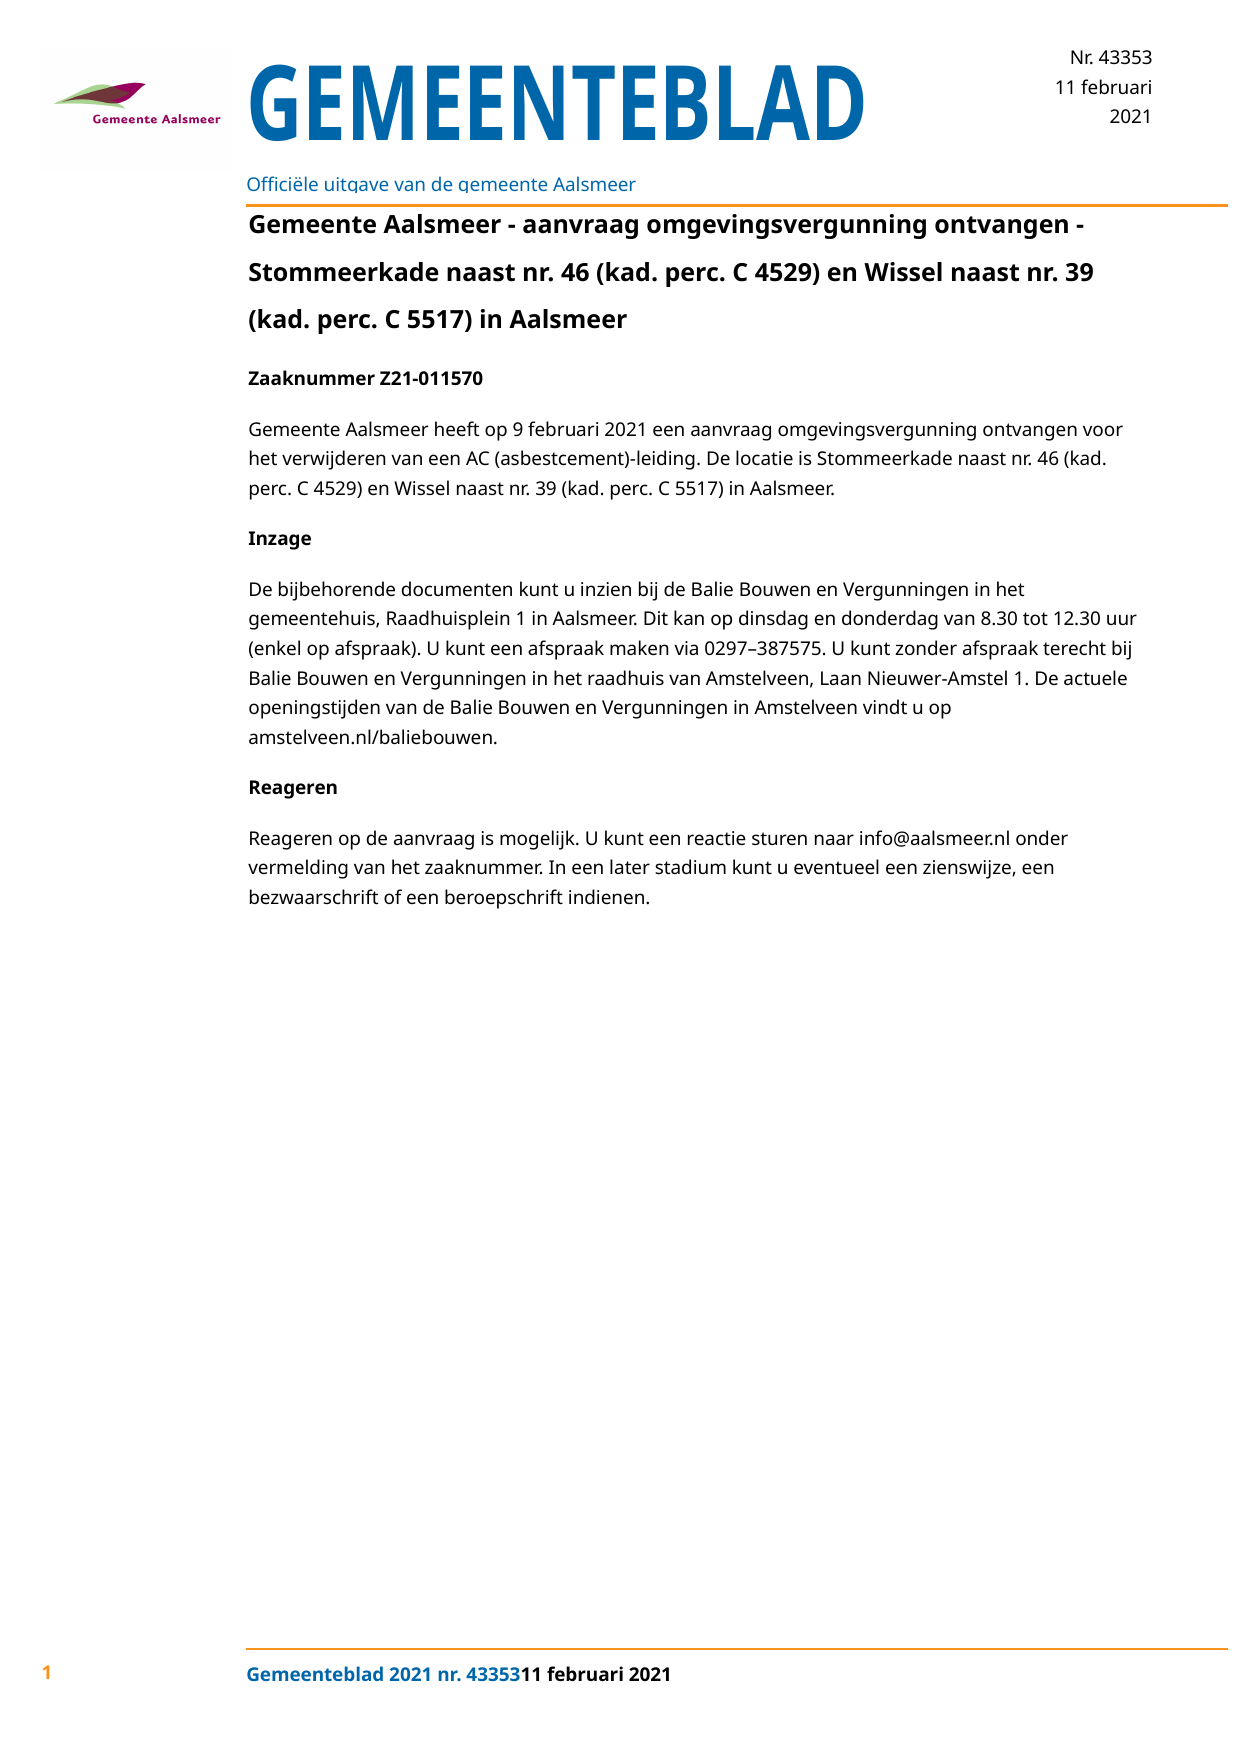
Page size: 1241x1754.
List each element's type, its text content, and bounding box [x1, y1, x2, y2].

text Inzage [248, 526, 1152, 551]
text Gemeente Aalsmeer - aanvraag omgevingsvergunning ontvangen - Stommeerkade naast nr. 46 (kad. perc. C 4529) en Wissel naast nr. 39 (kad. perc. C 5517) in Aalsmeer [248, 207, 1152, 336]
text De bijbehorende documenten kunt u inzien bij de Balie Bouwen en Vergunningen in het gemeentehuis, Raadhuisplein 1 in Aalsmeer. Dit kan op dinsdag en donderdag van 8.30 tot 12.30 uur (enkel op afspraak). U kunt een afspraak maken via 0297–387575. U kunt zonder afspraak terecht bij Balie Bouwen en Vergunningen in het raadhuis van Amstelveen, Laan Nieuwer-Amstel 1. De actuele openingstijden van de Balie Bouwen en Vergunningen in Amstelveen vindt u op amstelveen.nl/baliebouwen. [248, 576, 1152, 749]
text Gemeente Aalsmeer heeft op 9 februari 2021 een aanvraag omgevingsvergunning ontvangen voor het verwijderen van een AC (asbestcement)-leiding. De locatie is Stommeerkade naast nr. 46 (kad. perc. C 4529) en Wissel naast nr. 39 (kad. perc. C 5517) in Aalsmeer. [248, 416, 1152, 501]
text Zaaknummer Z21-011570 [248, 366, 1152, 391]
text Reageren op de aanvraag is mogelijk. U kunt een reactie sturen naar info@aalsmeer.nl onder vermelding van het zaaknummer. In een later stadium kunt u eventueel een zienswijze, een bezwaarschrift of een beroepschrift indienen. [248, 825, 1152, 909]
picture [41, 47, 231, 172]
text Reageren [248, 774, 1152, 800]
